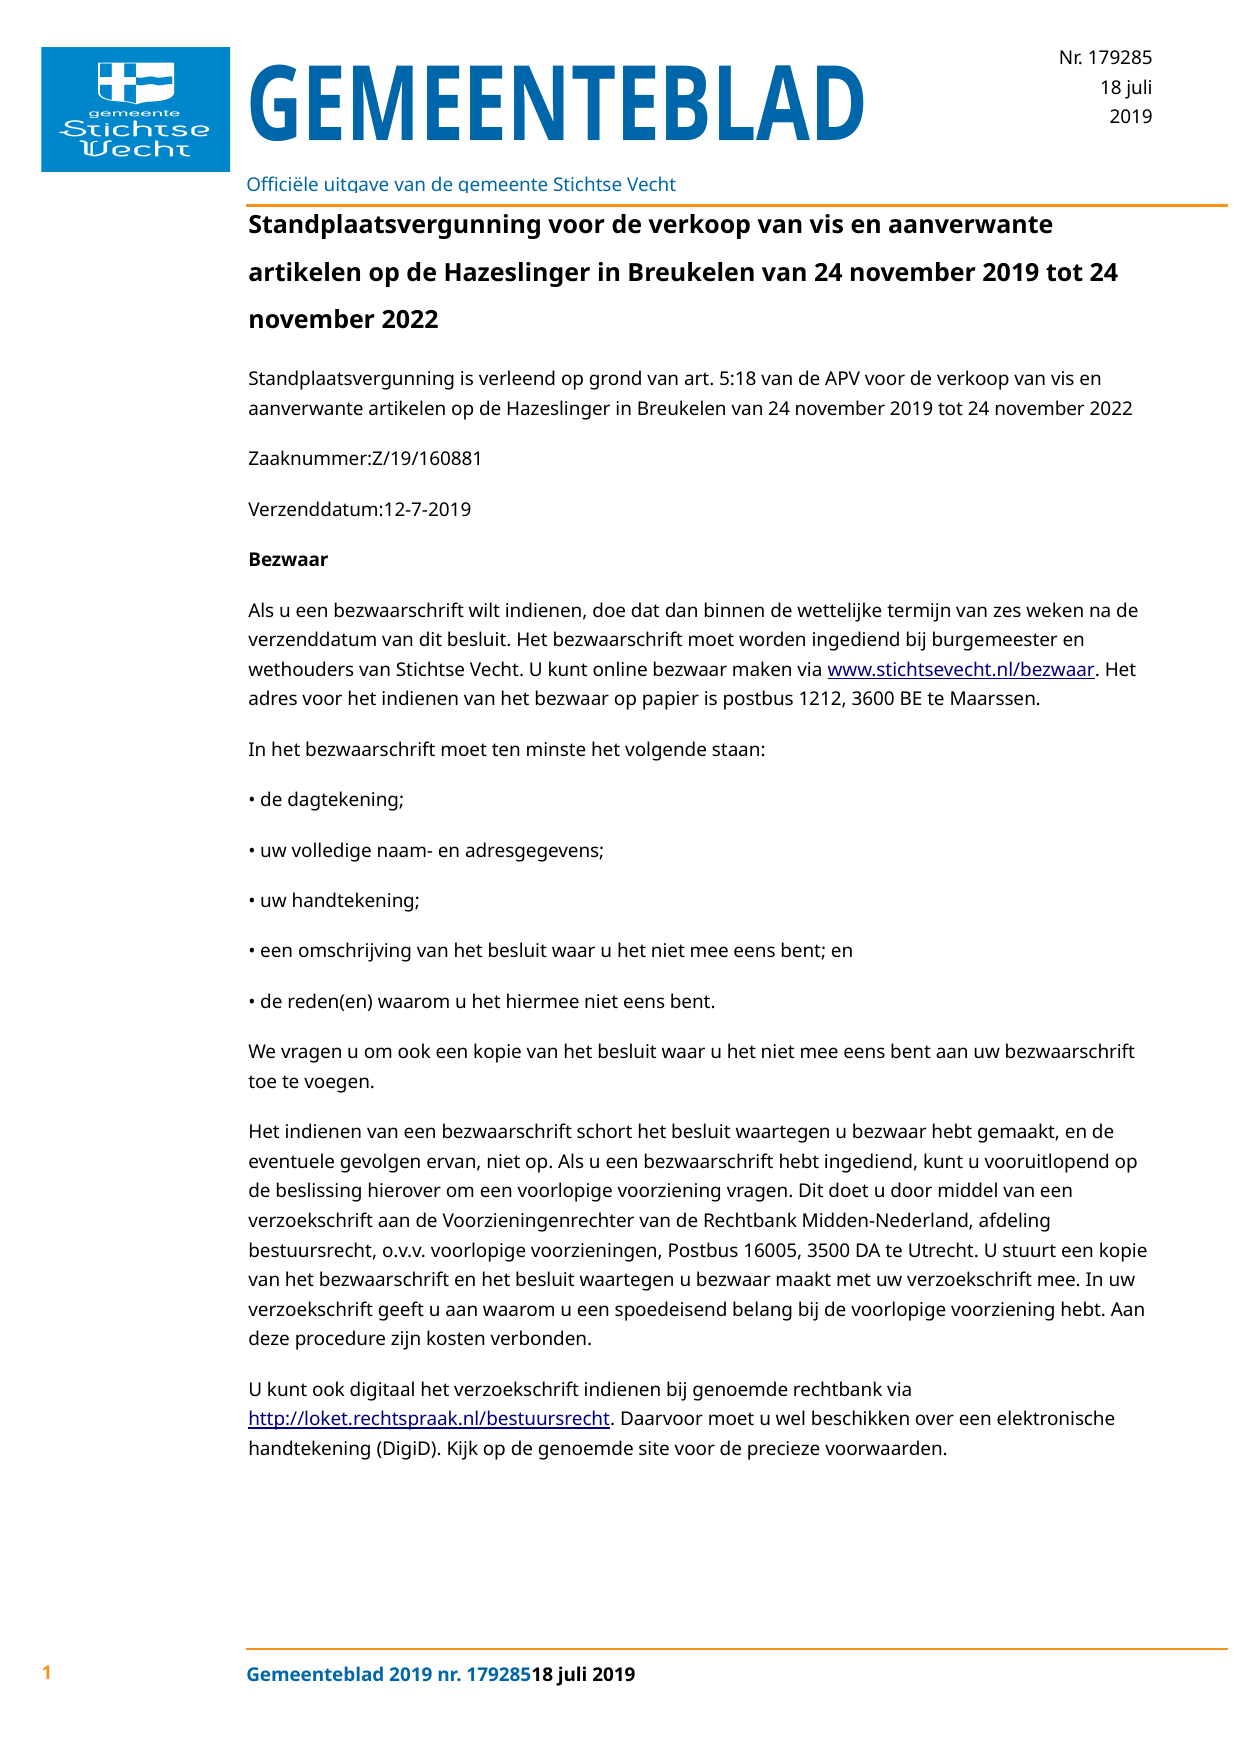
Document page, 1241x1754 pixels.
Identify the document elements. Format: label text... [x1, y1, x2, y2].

text We vragen u om ook een kopie van het besluit waar u het niet mee eens bent aan uw bezwaarschrift toe te voegen. [248, 1038, 1152, 1094]
text Zaaknummer:Z/19/160881 [248, 446, 1152, 471]
text Het indienen van een bezwaarschrift schort het besluit waartegen u bezwaar hebt gemaakt, en de eventuele gevolgen ervan, niet op. Als u een bezwaarschrift hebt ingediend, kunt u vooruitlopend op de beslissing hierover om een voorlopige voorziening vragen. Dit doet u door middel van een verzoekschrift aan de Voorzieningenrechter van de Rechtbank Midden-Nederland, afdeling bestuursrecht, o.v.v. voorlopige voorzieningen, Postbus 16005, 3500 DA te Utrecht. U stuurt een kopie van het bezwaarschrift en het besluit waartegen u bezwaar maakt met uw verzoekschrift mee. In uw verzoekschrift geeft u aan waarom u een spoedeisend belang bij de voorlopige voorziening hebt. Aan deze procedure zijn kosten verbonden. [248, 1118, 1152, 1351]
text • een omschrijving van het besluit waar u het niet mee eens bent; en [248, 938, 1152, 963]
text • uw handtekening; [248, 887, 1152, 913]
picture [99, 63, 135, 101]
text Standplaatsvergunning is verleend op grond van art. 5:18 van de APV voor de verkoop van vis en aanverwante artikelen op de Hazeslinger in Breukelen van 24 november 2019 tot 24 november 2022 [248, 366, 1152, 421]
text In het bezwaarschrift moet ten minste het volgende staan: [248, 736, 1152, 762]
picture [137, 63, 174, 103]
text Als u een bezwaarschrift wilt indienen, doe dat dan binnen de wettelijke termijn van zes weken na de verzenddatum van dit besluit. Het bezwaarschrift moet worden ingediend bij burgemeester en wethouders van Stichtse Vecht. U kunt online bezwaar maken via www.stichtsevecht.nl/bezwaar. Het adres voor het indienen van het bezwaar op papier is postbus 1212, 3600 BE te Maarssen. [248, 597, 1152, 711]
text Bezwaar [248, 546, 1152, 572]
text Standplaatsvergunning voor de verkoop van vis en aanverwante artikelen op de Hazeslinger in Breukelen van 24 november 2019 tot 24 november 2022 [248, 207, 1152, 336]
text • de reden(en) waarom u het hiermee niet eens bent. [248, 988, 1152, 1014]
text • de dagtekening; [248, 786, 1152, 812]
text Verzenddatum:12-7-2019 [248, 496, 1152, 522]
text U kunt ook digitaal het verzoekschrift indienen bij genoemde rechtbank via http://loket.rechtspraak.nl/bestuursrecht. Daarvoor moet u wel beschikken over een elektronische handtekening (DigiD). Kijk op de genoemde site voor de precieze voorwaarden. [248, 1376, 1152, 1461]
text • uw volledige naam- en adresgegevens; [248, 837, 1152, 862]
